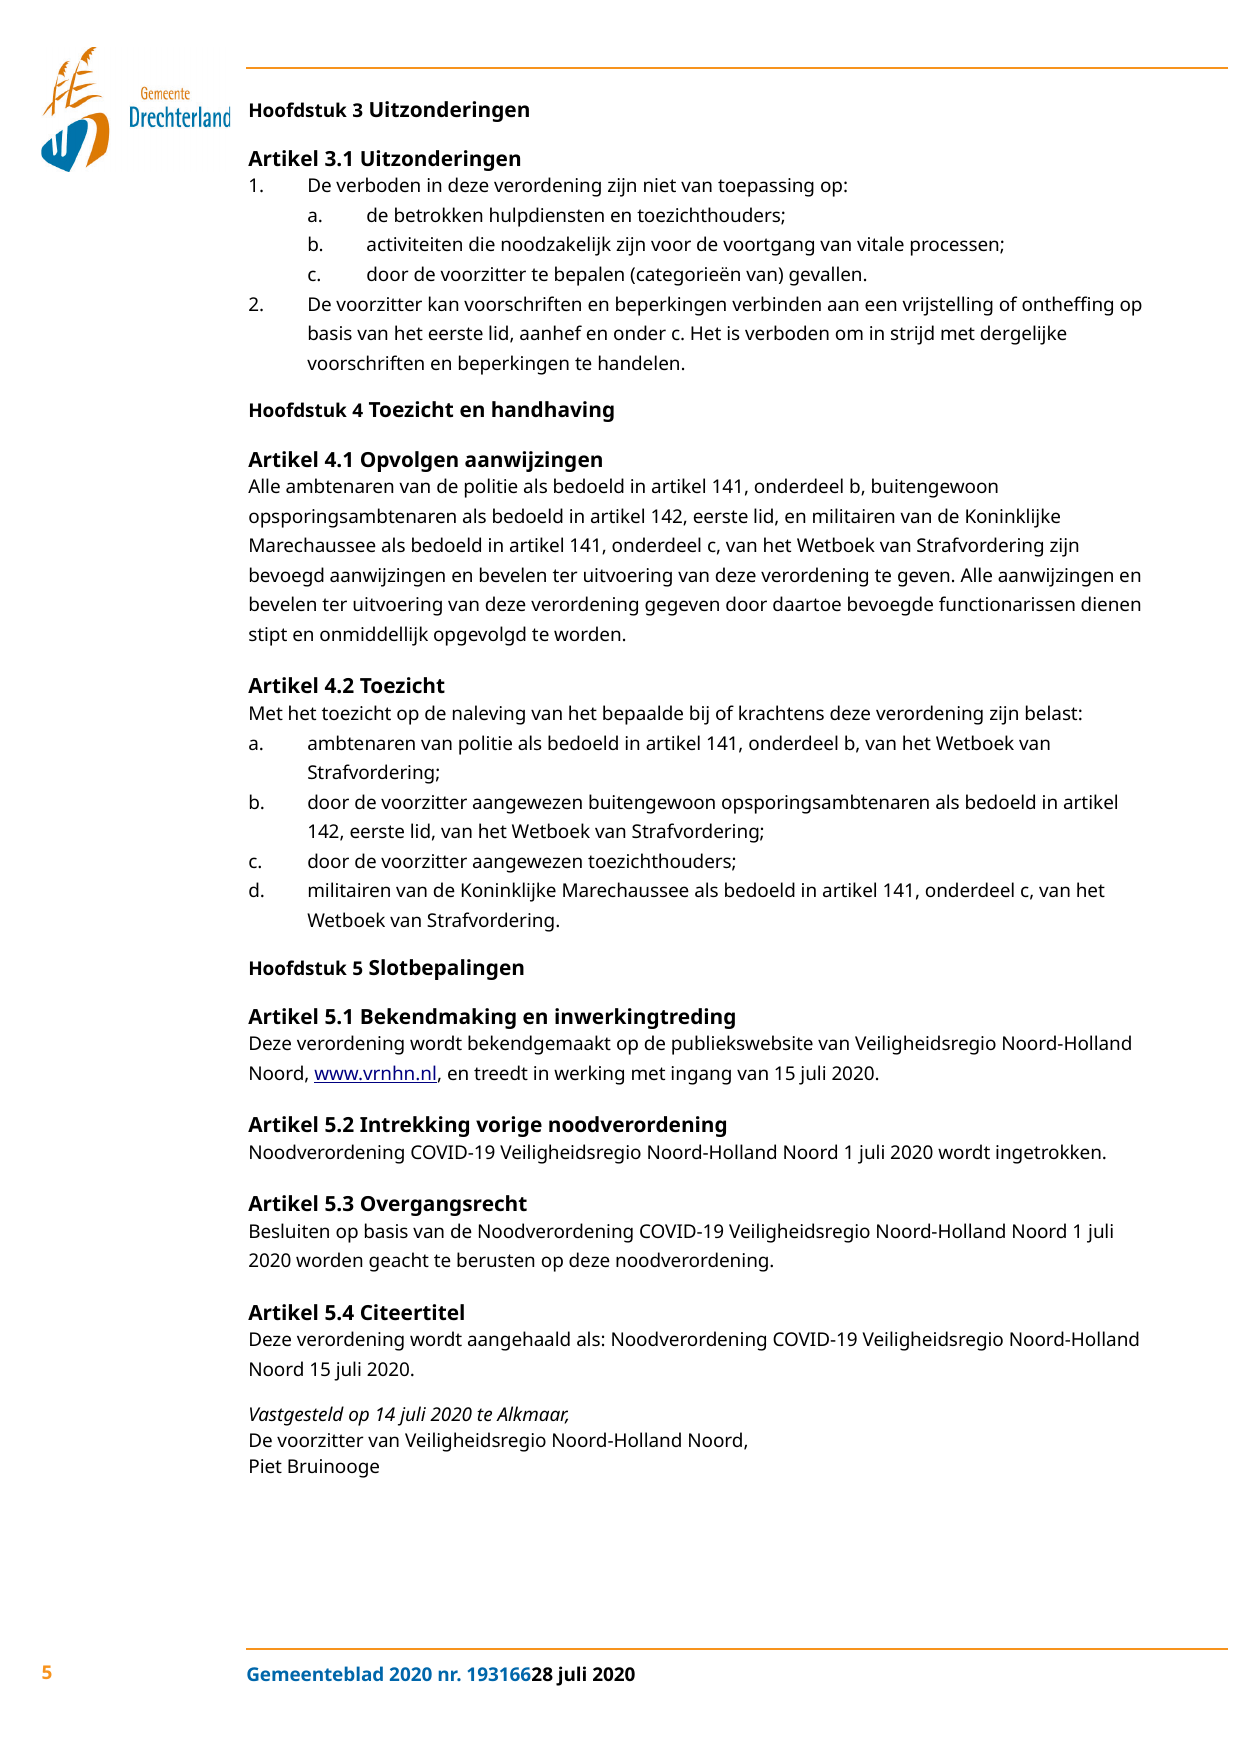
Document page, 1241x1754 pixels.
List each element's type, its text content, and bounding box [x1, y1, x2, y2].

list door de voorzitter aangewezen toezichthouders; [248, 848, 1152, 874]
list de betrokken hulpdiensten en toezichthouders; [307, 202, 1152, 228]
text Artikel 5.2 Intrekking vorige noodverordening [248, 1111, 1152, 1139]
list ambtenaren van politie als bedoeld in artikel 141, onderdeel b, van het Wetboek van Strafvordering; [248, 730, 1152, 785]
text Besluiten op basis van de Noodverordening COVID-19 Veiligheidsregio Noord-Holland Noord 1 juli 2020 worden geacht te berusten op deze noodverordening. [248, 1218, 1152, 1273]
text Artikel 4.2 Toezicht [248, 672, 1152, 700]
text Artikel 4.1 Opvolgen aanwijzingen [248, 445, 1152, 473]
text Artikel 5.4 Citeertitel [248, 1298, 1152, 1326]
text Noodverordening COVID-19 Veiligheidsregio Noord-Holland Noord 1 juli 2020 wordt ingetrokken. [248, 1139, 1152, 1165]
picture [226, 115, 231, 124]
list De voorzitter kan voorschriften en beperkingen verbinden aan een vrijstelling of ontheffing op basis van het eerste lid, aanhef en onder c. Het is verboden om in strijd met dergelijke voorschriften en beperkingen te handelen. [248, 291, 1152, 376]
picture [41, 158, 64, 172]
text Hoofdstuk 5 Slotbepalingen [248, 953, 1152, 981]
text Deze verordening wordt bekendgemaakt op de publiekswebsite van Veiligheidsregio Noord-Holland Noord, www.vrnhn.nl, en treedt in werking met ingang van 15 juli 2020. [248, 1031, 1152, 1086]
text Deze verordening wordt aangehaald als: Noodverordening COVID-19 Veiligheidsregio Noord-Holland Noord 15 juli 2020. [248, 1326, 1152, 1382]
picture [41, 47, 231, 172]
text Alle ambtenaren van de politie als bedoeld in artikel 141, onderdeel b, buitengewoon opsporingsambtenaren als bedoeld in artikel 142, eerste lid, en militairen van de Koninklijke Marechaussee als bedoeld in artikel 141, onderdeel c, van het Wetboek van Strafvordering zijn bevoegd aanwijzingen en bevelen ter uitvoering van deze verordening te geven. Alle aanwijzingen en bevelen ter uitvoering van deze verordening gegeven door daartoe bevoegde functionarissen dienen stipt en onmiddellijk opgevolgd te worden. [248, 473, 1152, 647]
list De verboden in deze verordening zijn niet van toepassing op: [248, 172, 1152, 198]
text Piet Bruinooge [248, 1453, 1152, 1479]
text Hoofdstuk 4 Toezicht en handhaving [248, 396, 1152, 424]
text Artikel 5.1 Bekendmaking en inwerkingtreding [248, 1002, 1152, 1031]
text De voorzitter van Veiligheidsregio Noord-Holland Noord, [248, 1427, 1152, 1453]
text Met het toezicht op de naleving van het bepaalde bij of krachtens deze verordening zijn belast: [248, 700, 1152, 726]
list militairen van de Koninklijke Marechaussee als bedoeld in artikel 141, onderdeel c, van het Wetboek van Strafvordering. [248, 878, 1152, 933]
text Artikel 5.3 Overgangsrecht [248, 1189, 1152, 1218]
text Hoofdstuk 3 Uitzonderingen [248, 95, 1152, 123]
list activiteiten die noodzakelijk zijn voor de voortgang van vitale processen; [307, 232, 1152, 257]
list door de voorzitter te bepalen (categorieën van) gevallen. [307, 261, 1152, 287]
text Artikel 3.1 Uitzonderingen [248, 144, 1152, 172]
list door de voorzitter aangewezen buitengewoon opsporingsambtenaren als bedoeld in artikel 142, eerste lid, van het Wetboek van Strafvordering; [248, 789, 1152, 844]
text Vastgesteld op 14 juli 2020 te Alkmaar, [248, 1401, 1152, 1427]
